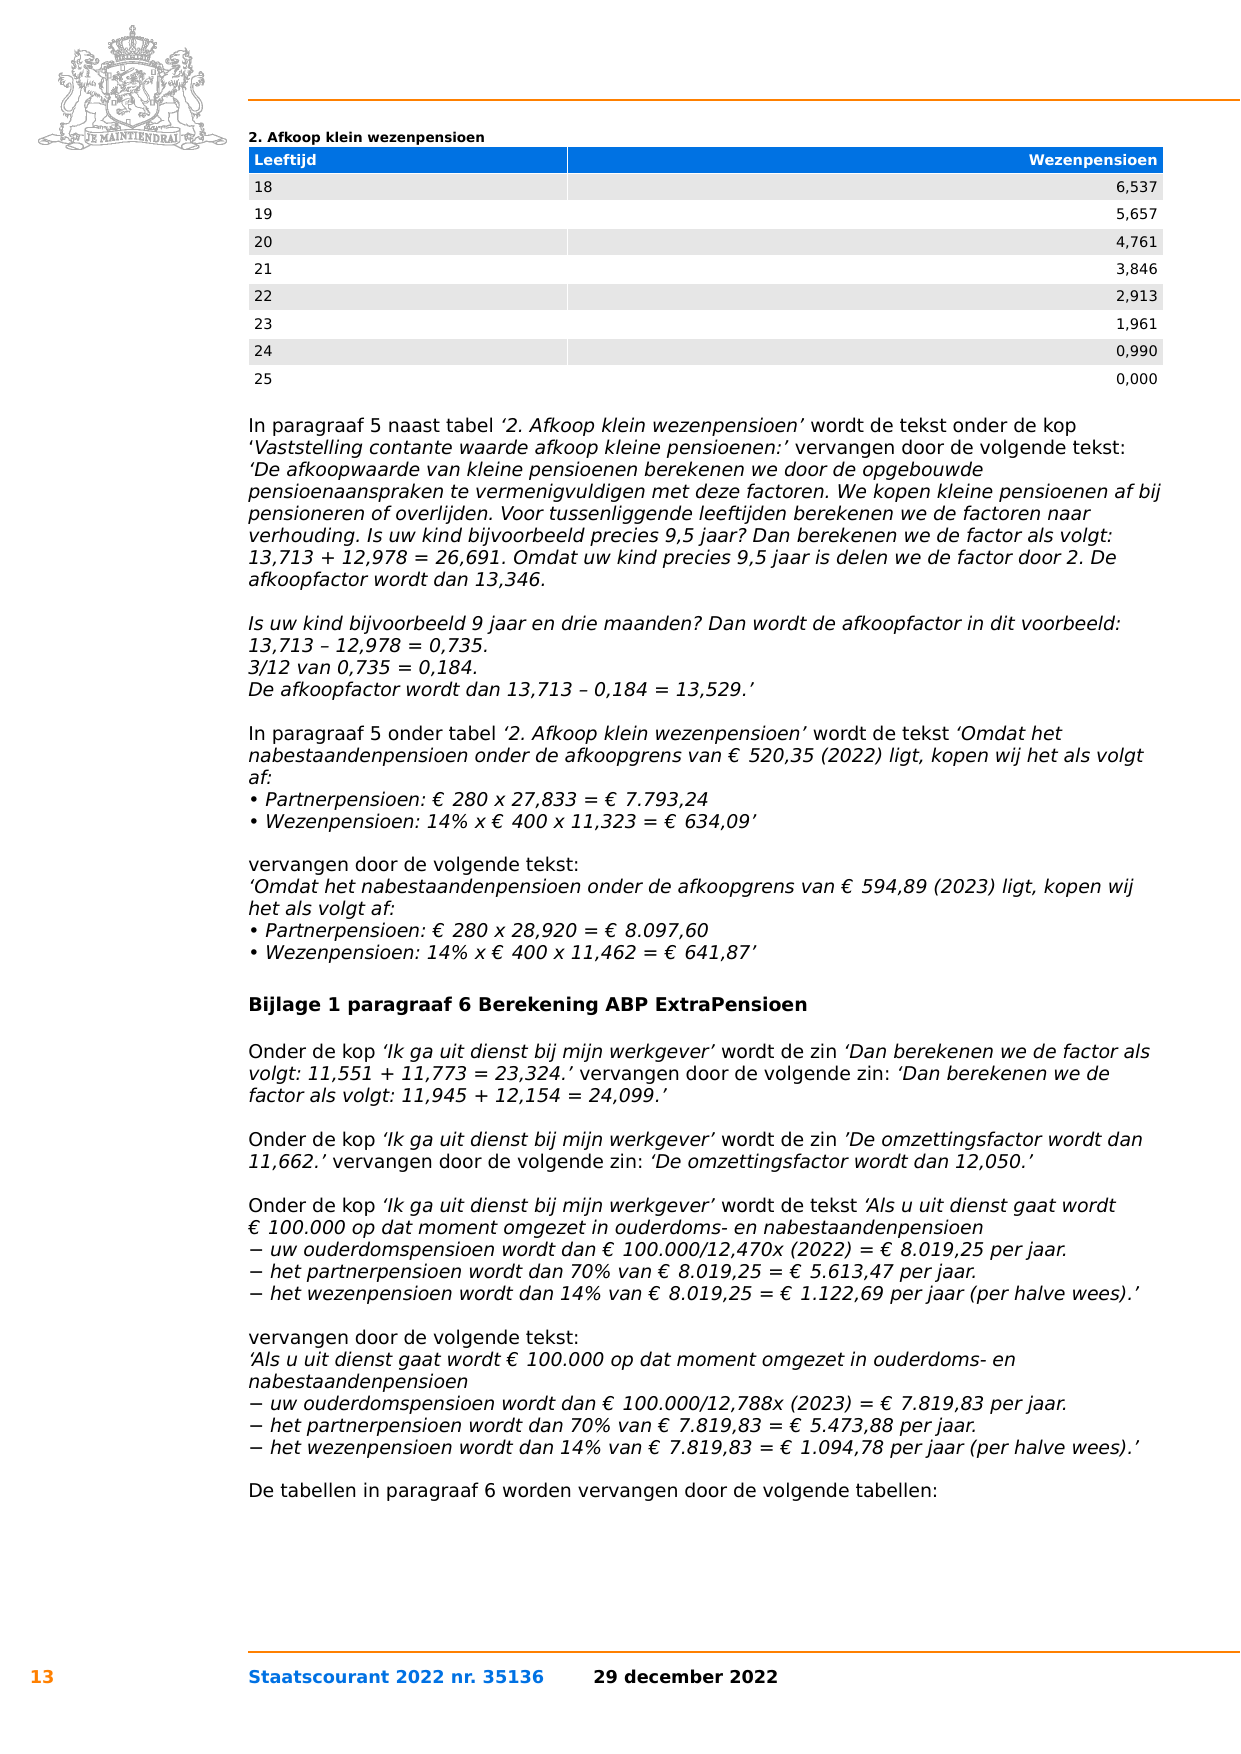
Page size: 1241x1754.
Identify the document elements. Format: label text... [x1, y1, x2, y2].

text vervangen door de volgende tekst: [248, 854, 1163, 876]
table_cell 6,537 [568, 174, 1163, 200]
table_cell Leeftijd [249, 147, 567, 173]
table_cell 22 [249, 284, 567, 310]
text • Wezenpensioen: 14% x € 400 x 11,323 = € 634,09’ [248, 811, 1163, 832]
text 3/12 van 0,735 = 0,184. [248, 657, 1163, 679]
text − het partnerpensioen wordt dan 70% van € 8.019,25 = € 5.613,47 per jaar. [248, 1261, 1163, 1283]
table_cell 24 [249, 339, 567, 365]
table_header 2. Afkoop klein wezenpensioen [248, 130, 1163, 146]
text ‘De afkoopwaarde van kleine pensioenen berekenen we door de opgebouwde pensioenaanspraken te vermenigvuldigen met deze factoren. We kopen kleine pensioenen af bij pensioneren of overlijden. Voor tussenliggende leeftijden berekenen we de factoren naar verhouding. Is uw kind bijvoorbeeld precies 9,5 jaar? Dan berekenen we de factor als volgt: 13,713 + 12,978 = 26,691. Omdat uw kind precies 9,5 jaar is delen we de factor door 2. De afkoopfactor wordt dan 13,346. [248, 459, 1163, 591]
subtitle Bijlage 1 paragraaf 6 Berekening ABP ExtraPensioen [248, 994, 1163, 1016]
text In paragraaf 5 onder tabel ‘2. Afkoop klein wezenpensioen’ wordt de tekst ‘Omdat het nabestaandenpensioen onder de afkoopgrens van € 520,35 (2022) ligt, kopen wij het als volgt af: [248, 723, 1163, 788]
text − het partnerpensioen wordt dan 70% van € 7.819,83 = € 5.473,88 per jaar. [248, 1414, 1163, 1437]
text − het wezenpensioen wordt dan 14% van € 7.819,83 = € 1.094,78 per jaar (per halve wees).’ [248, 1437, 1163, 1458]
table_cell 0,000 [568, 366, 1163, 392]
text • Partnerpensioen: € 280 x 27,833 = € 7.793,24 [248, 788, 1163, 811]
table_cell 25 [249, 366, 567, 392]
text − uw ouderdomspensioen wordt dan € 100.000/12,470x (2022) = € 8.019,25 per jaar. [248, 1239, 1163, 1261]
text Onder de kop ‘Ik ga uit dienst bij mijn werkgever’ wordt de tekst ‘Als u uit dienst gaat wordt € 100.000 op dat moment omgezet in ouderdoms- en nabestaandenpensioen [248, 1195, 1163, 1239]
table_cell Wezenpensioen [568, 147, 1163, 173]
table_cell 0,990 [568, 339, 1163, 365]
text • Partnerpensioen: € 280 x 28,920 = € 8.097,60 [248, 920, 1163, 942]
table_cell 3,846 [568, 256, 1163, 283]
table_cell 21 [249, 256, 567, 283]
table_cell 4,761 [568, 229, 1163, 255]
text Is uw kind bijvoorbeeld 9 jaar en drie maanden? Dan wordt de afkoopfactor in dit voorbeeld: [248, 613, 1163, 635]
table_cell 5,657 [568, 201, 1163, 228]
text De afkoopfactor wordt dan 13,713 – 0,184 = 13,529.’ [248, 679, 1163, 701]
text De tabellen in paragraaf 6 worden vervangen door de volgende tabellen: [248, 1480, 1163, 1502]
text • Wezenpensioen: 14% x € 400 x 11,462 = € 641,87’ [248, 942, 1163, 964]
text vervangen door de volgende tekst: [248, 1327, 1163, 1349]
text ‘Als u uit dienst gaat wordt € 100.000 op dat moment omgezet in ouderdoms- en nabestaandenpensioen [248, 1349, 1163, 1393]
text Onder de kop ‘Ik ga uit dienst bij mijn werkgever’ wordt de zin ’De omzettingsfactor wordt dan 11,662.’ vervangen door de volgende zin: ‘De omzettingsfactor wordt dan 12,050.’ [248, 1129, 1163, 1173]
table_cell 19 [249, 201, 567, 228]
table_cell 1,961 [568, 311, 1163, 337]
text ‘Omdat het nabestaandenpensioen onder de afkoopgrens van € 594,89 (2023) ligt, kopen wij het als volgt af: [248, 876, 1163, 920]
text Onder de kop ‘Ik ga uit dienst bij mijn werkgever’ wordt de zin ‘Dan berekenen we de factor als volgt: 11,551 + 11,773 = 23,324.’ vervangen door de volgende zin: ‘Dan berekenen we de factor als volgt: 11,945 + 12,154 = 24,099.’ [248, 1041, 1163, 1107]
text − het wezenpensioen wordt dan 14% van € 8.019,25 = € 1.122,69 per jaar (per halve wees).’ [248, 1283, 1163, 1305]
text − uw ouderdomspensioen wordt dan € 100.000/12,788x (2023) = € 7.819,83 per jaar. [248, 1393, 1163, 1414]
picture [38, 25, 227, 150]
table_cell 18 [249, 174, 567, 200]
text 13,713 – 12,978 = 0,735. [248, 635, 1163, 657]
table_cell 2,913 [568, 284, 1163, 310]
table_cell 20 [249, 229, 567, 255]
text In paragraaf 5 naast tabel ‘2. Afkoop klein wezenpensioen’ wordt de tekst onder de kop ‘Vaststelling contante waarde afkoop kleine pensioenen:’ vervangen door de volgende tekst: [248, 415, 1163, 459]
table_cell 23 [249, 311, 567, 337]
